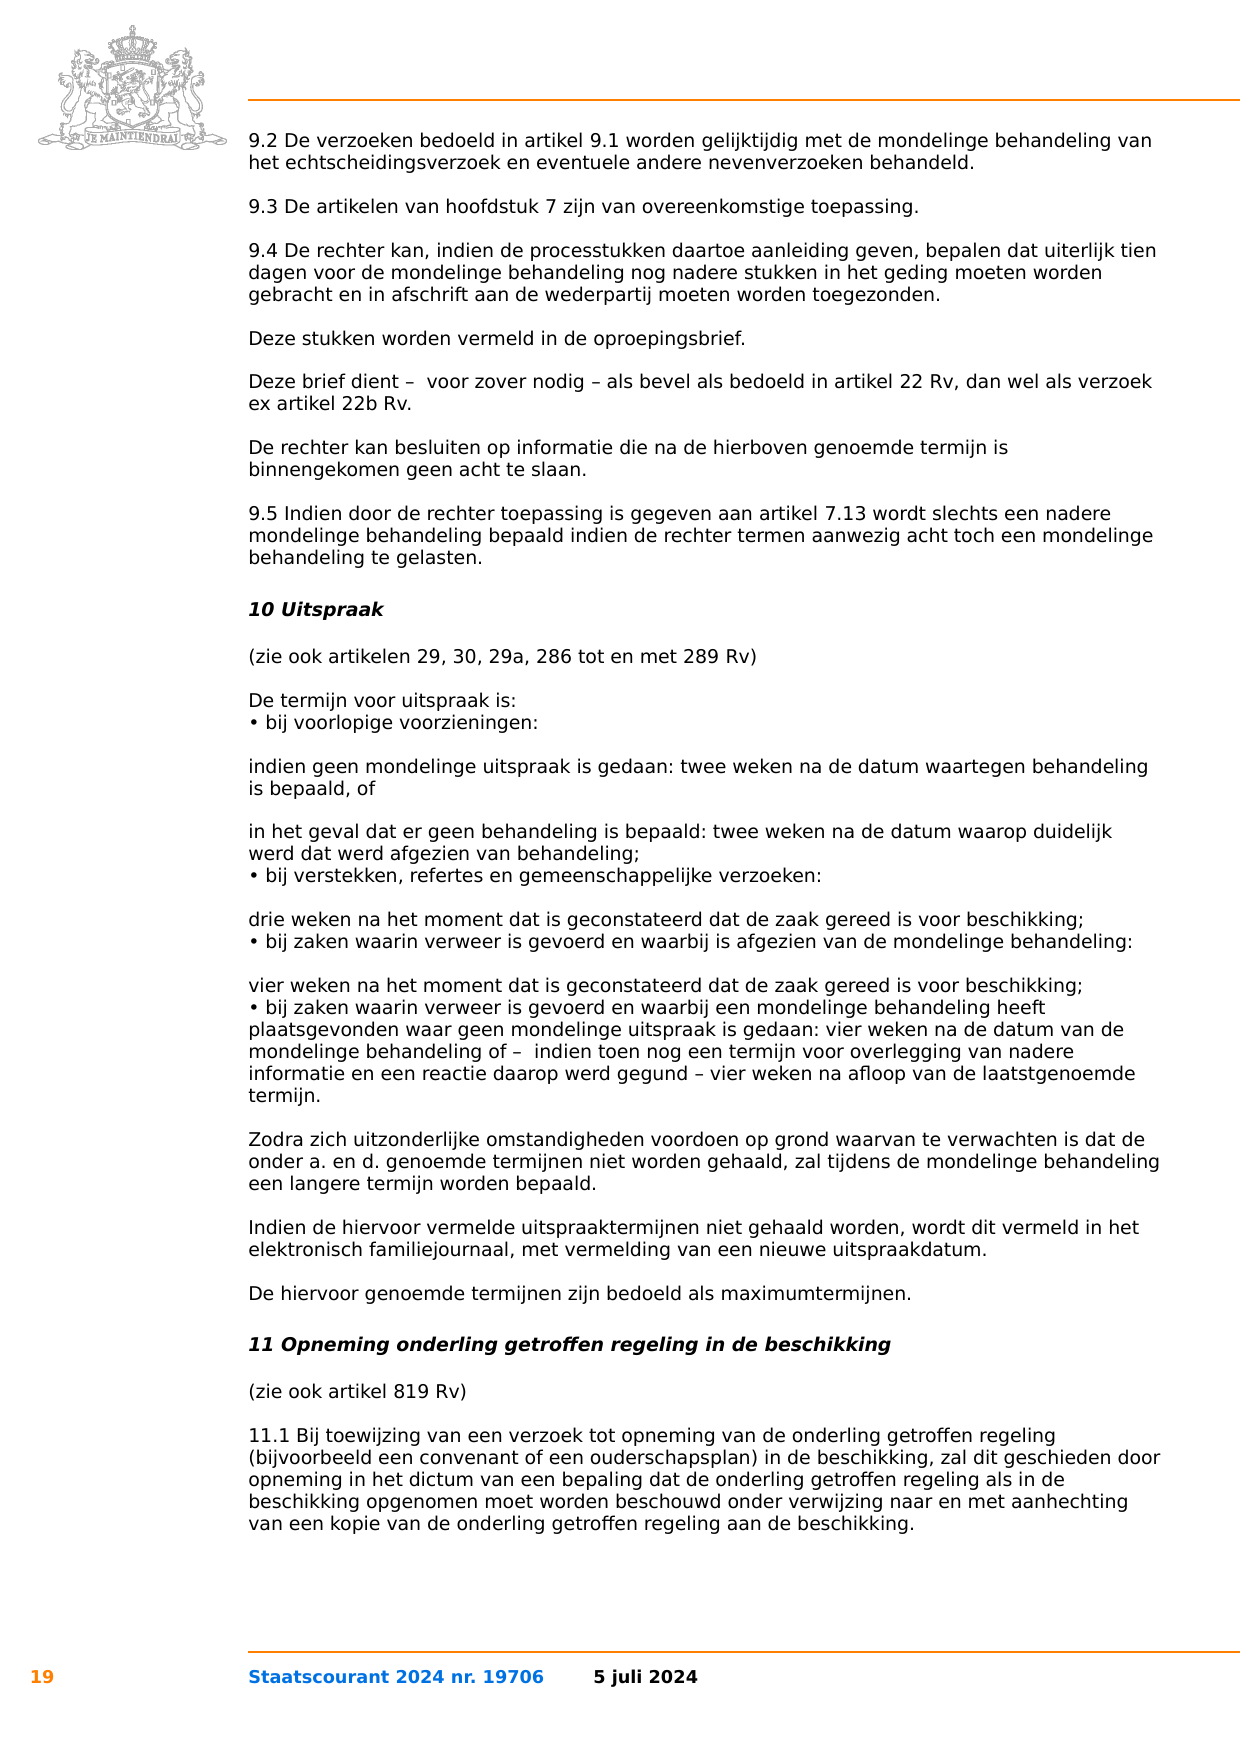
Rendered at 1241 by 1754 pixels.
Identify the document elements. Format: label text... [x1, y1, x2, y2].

text 9.5 Indien door de rechter toepassing is gegeven aan artikel 7.13 wordt slechts een nadere mondelinge behandeling bepaald indien de rechter termen aanwezig acht toch een mondelinge behandeling te gelasten. [248, 503, 1163, 569]
text Zodra zich uitzonderlijke omstandigheden voordoen op grond waarvan te verwachten is dat de onder a. en d. genoemde termijnen niet worden gehaald, zal tijdens de mondelinge behandeling een langere termijn worden bepaald. [248, 1129, 1163, 1195]
text 11.1 Bij toewijzing van een verzoek tot opneming van de onderling getroffen regeling (bijvoorbeeld een convenant of een ouderschapsplan) in de beschikking, zal dit geschieden door opneming in het dictum van een bepaling dat de onderling getroffen regeling als in de beschikking opgenomen moet worden beschouwd onder verwijzing naar en met aanhechting van een kopie van de onderling getroffen regeling aan de beschikking. [248, 1425, 1163, 1535]
text vier weken na het moment dat is geconstateerd dat de zaak gereed is voor beschikking; [248, 975, 1163, 997]
text 9.2 De verzoeken bedoeld in artikel 9.1 worden gelijktijdig met de mondelinge behandeling van het echtscheidingsverzoek en eventuele andere nevenverzoeken behandeld. [248, 130, 1163, 174]
text (zie ook artikelen 29, 30, 29a, 286 tot en met 289 Rv) [248, 646, 1163, 668]
text drie weken na het moment dat is geconstateerd dat de zaak gereed is voor beschikking; [248, 909, 1163, 931]
text 9.3 De artikelen van hoofdstuk 7 zijn van overeenkomstige toepassing. [248, 196, 1163, 218]
text De hiervoor genoemde termijnen zijn bedoeld als maximumtermijnen. [248, 1282, 1163, 1304]
text • bij zaken waarin verweer is gevoerd en waarbij een mondelinge behandeling heeft plaatsgevonden waar geen mondelinge uitspraak is gedaan: vier weken na de datum van de mondelinge behandeling of – indien toen nog een termijn voor overlegging van nadere informatie en een reactie daarop werd gegund – vier weken na afloop van de laatstgenoemde termijn. [248, 997, 1163, 1107]
text De rechter kan besluiten op informatie die na de hierboven genoemde termijn is binnengekomen geen acht te slaan. [248, 437, 1163, 481]
text in het geval dat er geen behandeling is bepaald: twee weken na de datum waarop duidelijk werd dat werd afgezien van behandeling; [248, 821, 1163, 865]
text Deze brief dient – voor zover nodig – als bevel als bedoeld in artikel 22 Rv, dan wel als verzoek ex artikel 22b Rv. [248, 371, 1163, 415]
text 9.4 De rechter kan, indien de processtukken daartoe aanleiding geven, bepalen dat uiterlijk tien dagen voor de mondelinge behandeling nog nadere stukken in het geding moeten worden gebracht en in afschrift aan de wederpartij moeten worden toegezonden. [248, 239, 1163, 306]
text Deze stukken worden vermeld in de oproepingsbrief. [248, 327, 1163, 349]
text • bij zaken waarin verweer is gevoerd en waarbij is afgezien van de mondelinge behandeling: [248, 931, 1163, 953]
text (zie ook artikel 819 Rv) [248, 1381, 1163, 1403]
subtitle 10 Uitspraak [248, 599, 1163, 621]
text De termijn voor uitspraak is: [248, 690, 1163, 712]
text indien geen mondelinge uitspraak is gedaan: twee weken na de datum waartegen behandeling is bepaald, of [248, 756, 1163, 799]
picture [38, 25, 227, 150]
text • bij voorlopige voorzieningen: [248, 712, 1163, 734]
text • bij verstekken, refertes en gemeenschappelijke verzoeken: [248, 865, 1163, 887]
subtitle 11 Opneming onderling getroffen regeling in de beschikking [248, 1334, 1163, 1356]
text Indien de hiervoor vermelde uitspraaktermijnen niet gehaald worden, wordt dit vermeld in het elektronisch familiejournaal, met vermelding van een nieuwe uitspraakdatum. [248, 1217, 1163, 1261]
